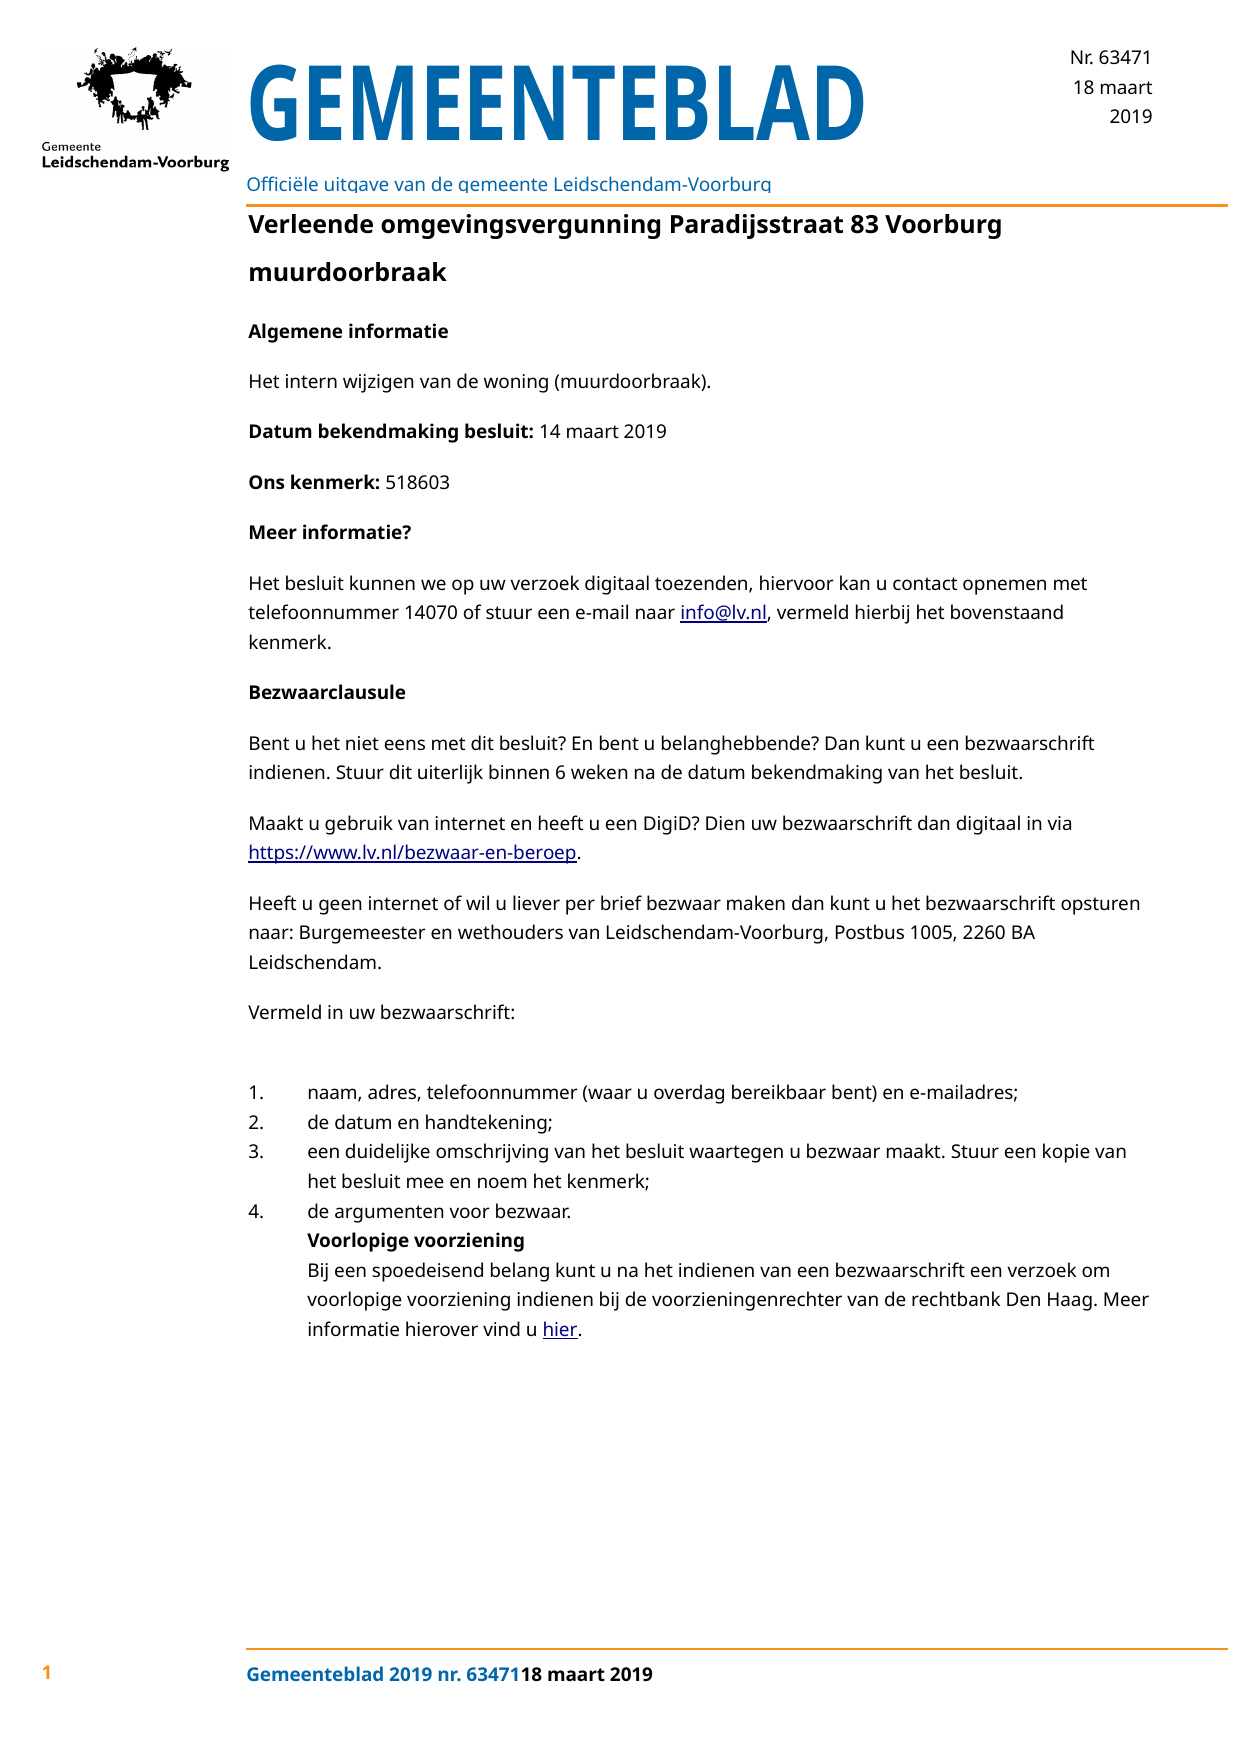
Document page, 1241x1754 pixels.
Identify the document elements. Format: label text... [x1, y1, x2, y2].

text Bent u het niet eens met dit besluit? En bent u belanghebbende? Dan kunt u een bezwaarschrift indienen. Stuur dit uiterlijk binnen 6 weken na de datum bekendmaking van het besluit. [248, 730, 1152, 785]
text Het besluit kunnen we op uw verzoek digitaal toezenden, hiervoor kan u contact opnemen met telefoonnummer 14070 of stuur een e-mail naar info@lv.nl, vermeld hierbij het bovenstaand kenmerk. [248, 570, 1152, 655]
text Vermeld in uw bezwaarschrift: [248, 999, 1152, 1025]
text Het intern wijzigen van de woning (muurdoorbraak). [248, 368, 1152, 394]
list de datum en handtekening; [248, 1109, 1152, 1135]
text Verleende omgevingsvergunning Paradijsstraat 83 Voorburg muurdoorbraak [248, 207, 1152, 288]
text Bezwaarclausule [248, 679, 1152, 705]
text Meer informatie? [248, 519, 1152, 545]
text Ons kenmerk: 518603 [248, 469, 1152, 495]
picture [41, 47, 231, 172]
list een duidelijke omschrijving van het besluit waartegen u bezwaar maakt. Stuur een kopie van het besluit mee en noem het kenmerk; [248, 1139, 1152, 1194]
list de argumenten voor bezwaar. [248, 1198, 1152, 1224]
list Bij een spoedeisend belang kunt u na het indienen van een bezwaarschrift een verzoek om voorlopige voorziening indienen bij de voorzieningenrechter van de rechtbank Den Haag. Meer informatie hierover vind u hier. [248, 1257, 1152, 1342]
text Maakt u gebruik van internet en heeft u een DigiD? Dien uw bezwaarschrift dan digitaal in via https://www.lv.nl/bezwaar-en-beroep. [248, 810, 1152, 865]
list naam, adres, telefoonnummer (waar u overdag bereikbaar bent) en e-mailadres; [248, 1079, 1152, 1105]
text Datum bekendmaking besluit: 14 maart 2019 [248, 419, 1152, 444]
list Voorlopige voorziening [248, 1227, 1152, 1253]
text Algemene informatie [248, 318, 1152, 344]
text Heeft u geen internet of wil u liever per brief bezwaar maken dan kunt u het bezwaarschrift opsturen naar: Burgemeester en wethouders van Leidschendam-Voorburg, Postbus 1005, 2260 BA Leidschendam. [248, 890, 1152, 975]
